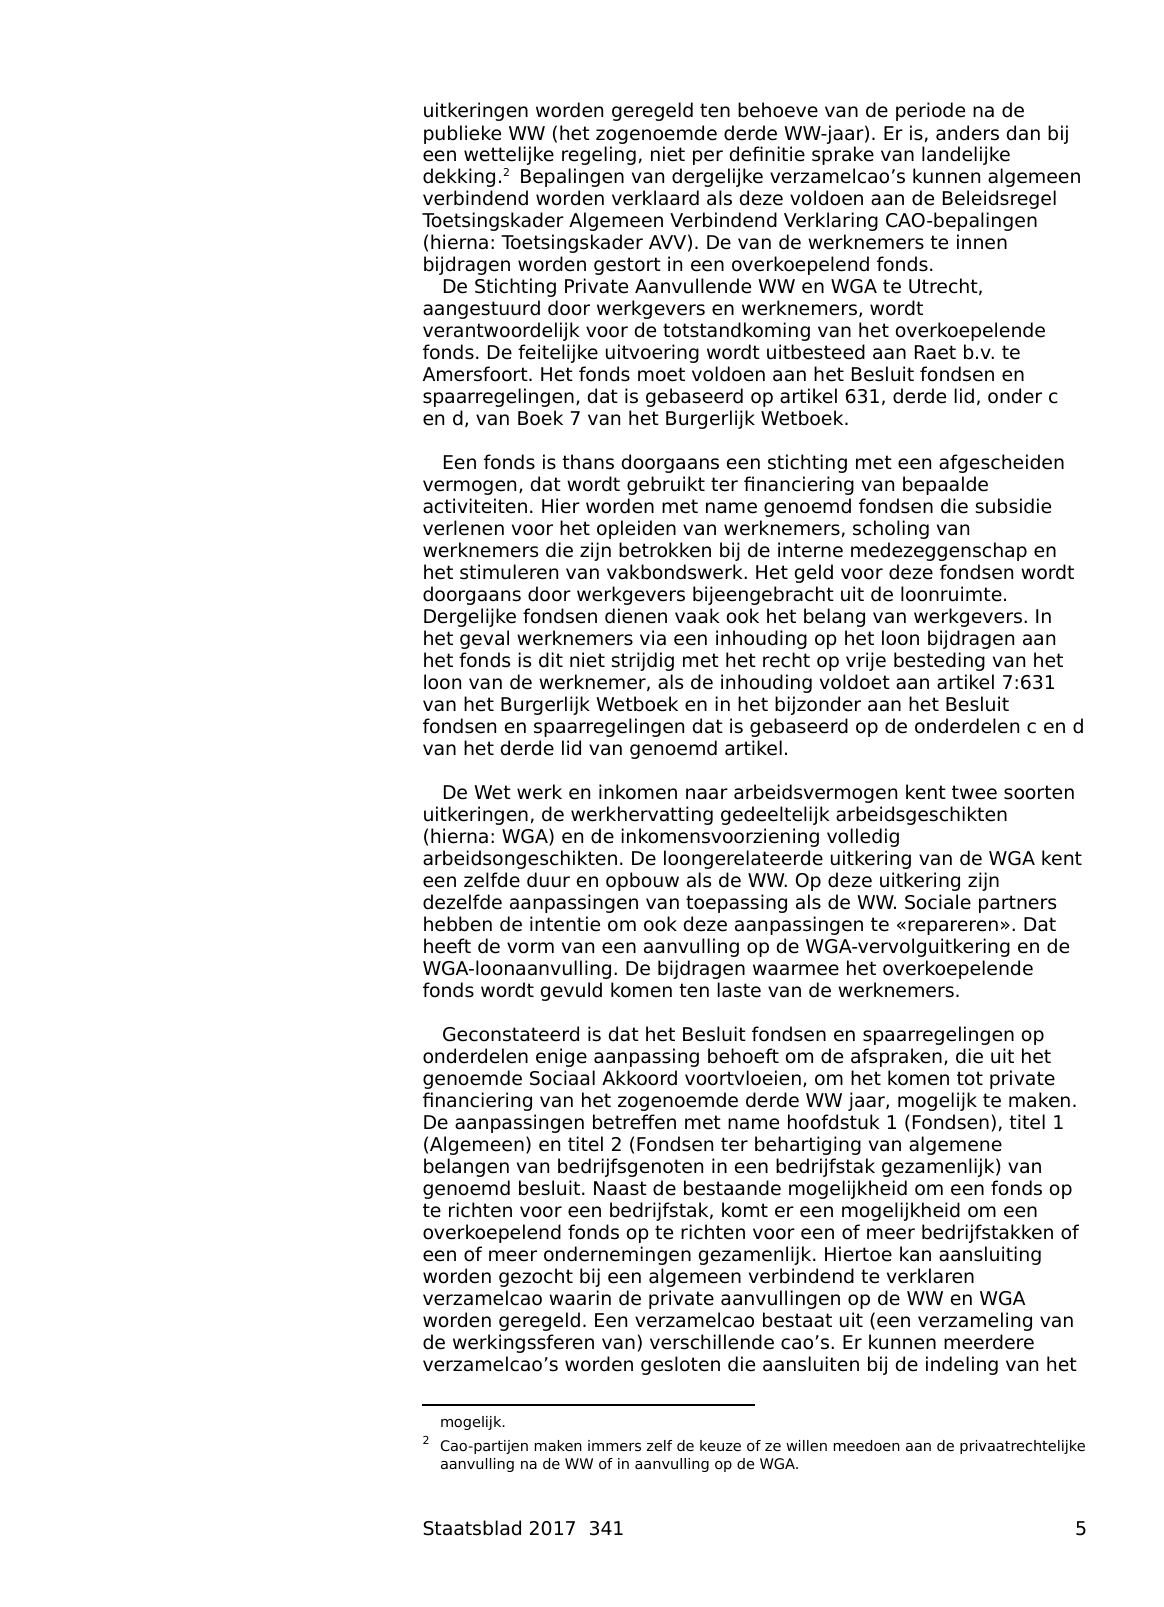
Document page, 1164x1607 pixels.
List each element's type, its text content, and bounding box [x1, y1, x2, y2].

text uitkeringen worden geregeld ten behoeve van de periode na de publieke WW (het zogenoemde derde WW-jaar). Er is, anders dan bij een wettelijke regeling, niet per definitie sprake van landelijke dekking. Bepalingen van dergelijke verzamelcao’s kunnen algemeen verbindend worden verklaard als deze voldoen aan de Beleidsregel Toetsingskader Algemeen Verbindend Verklaring CAO-bepalingen (hierna: Toetsingskader AVV). De van de werknemers te innen bijdragen worden gestort in een overkoepelend fonds. [422, 100, 1087, 276]
text mogelijk. [422, 1414, 1087, 1431]
text Een fonds is thans doorgaans een stichting met een afgescheiden vermogen, dat wordt gebruikt ter financiering van bepaalde activiteiten. Hier worden met name genoemd fondsen die subsidie verlenen voor het opleiden van werknemers, scholing van werknemers die zijn betrokken bij de interne medezeggenschap en het stimuleren van vakbondswerk. Het geld voor deze fondsen wordt doorgaans door werkgevers bijeengebracht uit de loonruimte. Dergelijke fondsen dienen vaak ook het belang van werkgevers. In het geval werknemers via een inhouding op het loon bijdragen aan het fonds is dit niet strijdig met het recht op vrije besteding van het loon van de werknemer, als de inhouding voldoet aan artikel 7:631 van het Burgerlijk Wetboek en in het bijzonder aan het Besluit fondsen en spaarregelingen dat is gebaseerd op de onderdelen c en d van het derde lid van genoemd artikel. [422, 452, 1087, 760]
text Cao-partijen maken immers zelf de keuze of ze willen meedoen aan de privaatrechtelijke aanvulling na de WW of in aanvulling op de WGA. [422, 1434, 1087, 1473]
text Geconstateerd is dat het Besluit fondsen en spaarregelingen op onderdelen enige aanpassing behoeft om de afspraken, die uit het genoemde Sociaal Akkoord voortvloeien, om het komen tot private financiering van het zogenoemde derde WW jaar, mogelijk te maken. De aanpassingen betreffen met name hoofdstuk 1 (Fondsen), titel 1 (Algemeen) en titel 2 (Fondsen ter behartiging van algemene belangen van bedrijfsgenoten in een bedrijfstak gezamenlijk) van genoemd besluit. Naast de bestaande mogelijkheid om een fonds op te richten voor een bedrijfstak, komt er een mogelijkheid om een overkoepelend fonds op te richten voor een of meer bedrijfstakken of een of meer ondernemingen gezamenlijk. Hiertoe kan aansluiting worden gezocht bij een algemeen verbindend te verklaren verzamelcao waarin de private aanvullingen op de WW en WGA worden geregeld. Een verzamelcao bestaat uit (een verzameling van de werkingssferen van) verschillende cao’s. Er kunnen meerdere verzamelcao’s worden gesloten die aansluiten bij de indeling van het [422, 1024, 1087, 1376]
text De Wet werk en inkomen naar arbeidsvermogen kent twee soorten uitkeringen, de werkhervatting gedeeltelijk arbeidsgeschikten (hierna: WGA) en de inkomensvoorziening volledig arbeidsongeschikten. De loongerelateerde uitkering van de WGA kent een zelfde duur en opbouw als de WW. Op deze uitkering zijn dezelfde aanpassingen van toepassing als de WW. Sociale partners hebben de intentie om ook deze aanpassingen te «repareren». Dat heeft de vorm van een aanvulling op de WGA-vervolguitkering en de WGA-loonaanvulling. De bijdragen waarmee het overkoepelende fonds wordt gevuld komen ten laste van de werknemers. [422, 782, 1087, 1002]
text De Stichting Private Aanvullende WW en WGA te Utrecht, aangestuurd door werkgevers en werknemers, wordt verantwoordelijk voor de totstandkoming van het overkoepelende fonds. De feitelijke uitvoering wordt uitbesteed aan Raet b.v. te Amersfoort. Het fonds moet voldoen aan het Besluit fondsen en spaarregelingen, dat is gebaseerd op artikel 631, derde lid, onder c en d, van Boek 7 van het Burgerlijk Wetboek. [422, 276, 1087, 430]
